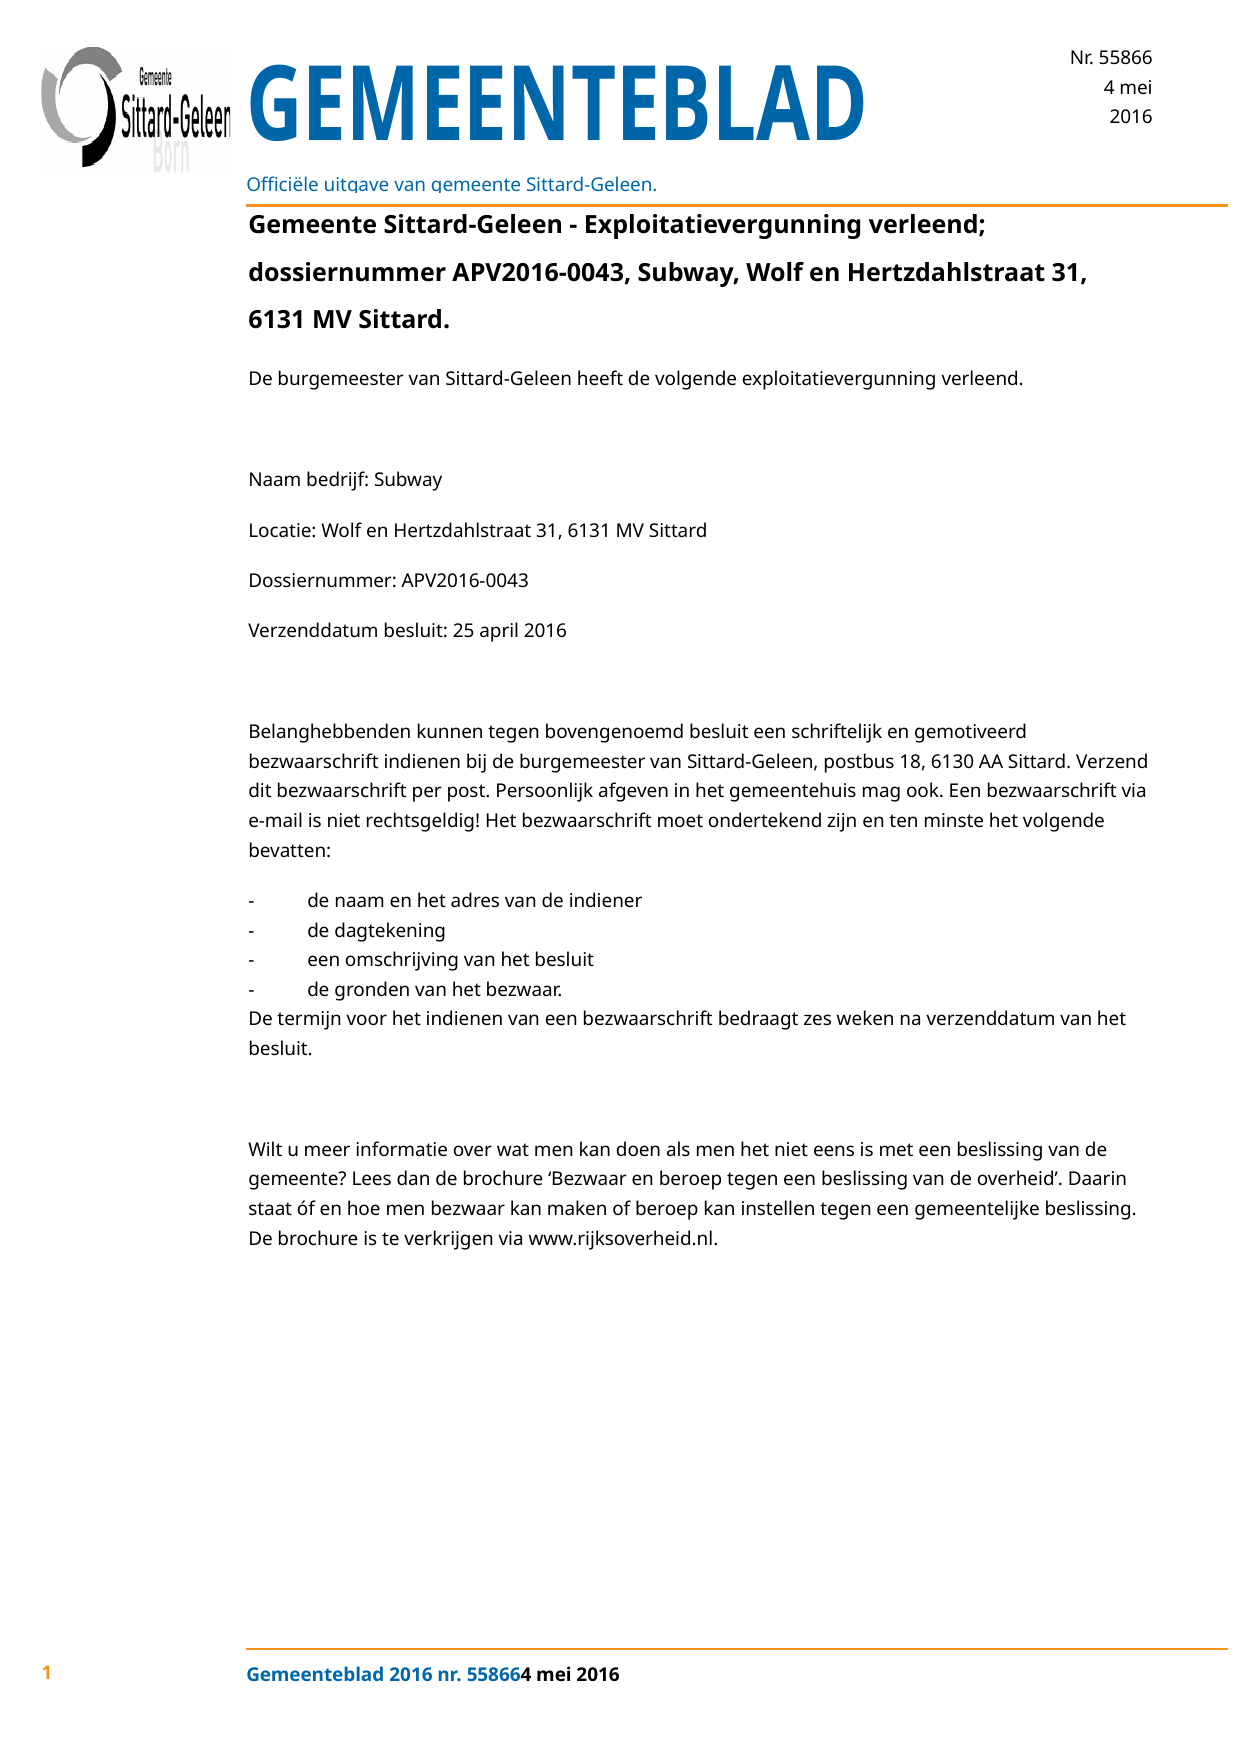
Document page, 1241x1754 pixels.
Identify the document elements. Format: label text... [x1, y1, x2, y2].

picture [41, 47, 231, 172]
text Locatie: Wolf en Hertzdahlstraat 31, 6131 MV Sittard [248, 517, 1152, 542]
list de dagtekening [248, 917, 1152, 942]
text Belanghebbenden kunnen tegen bovengenoemd besluit een schriftelijk en gemotiveerd bezwaarschrift indienen bij de burgemeester van Sittard-Geleen, postbus 18, 6130 AA Sittard. Verzend dit bezwaarschrift per post. Persoonlijk afgeven in het gemeentehuis mag ook. Een bezwaarschrift via e-mail is niet rechtsgeldig! Het bezwaarschrift moet ondertekend zijn en ten minste het volgende bevatten: [248, 718, 1152, 862]
text Gemeente Sittard-Geleen - Exploitatievergunning verleend; dossiernummer APV2016-0043, Subway, Wolf en Hertzdahlstraat 31, 6131 MV Sittard. [248, 207, 1152, 336]
text De termijn voor het indienen van een bezwaarschrift bedraagt zes weken na verzenddatum van het besluit. [248, 1006, 1152, 1061]
text Wilt u meer informatie over wat men kan doen als men het niet eens is met een beslissing van de gemeente? Lees dan de brochure ‘Bezwaar en beroep tegen een beslissing van de overheid’. Daarin staat óf en hoe men bezwaar kan maken of beroep kan instellen tegen een gemeentelijke beslissing. De brochure is te verkrijgen via www.rijksoverheid.nl. [248, 1136, 1152, 1250]
text Naam bedrijf: Subway [248, 466, 1152, 492]
text Verzenddatum besluit: 25 april 2016 [248, 618, 1152, 643]
text De burgemeester van Sittard-Geleen heeft de volgende exploitatievergunning verleend. [248, 366, 1152, 391]
list een omschrijving van het besluit [248, 946, 1152, 972]
list de naam en het adres van de indiener [248, 887, 1152, 913]
text Dossiernummer: APV2016-0043 [248, 567, 1152, 593]
list de gronden van het bezwaar. [248, 976, 1152, 1002]
